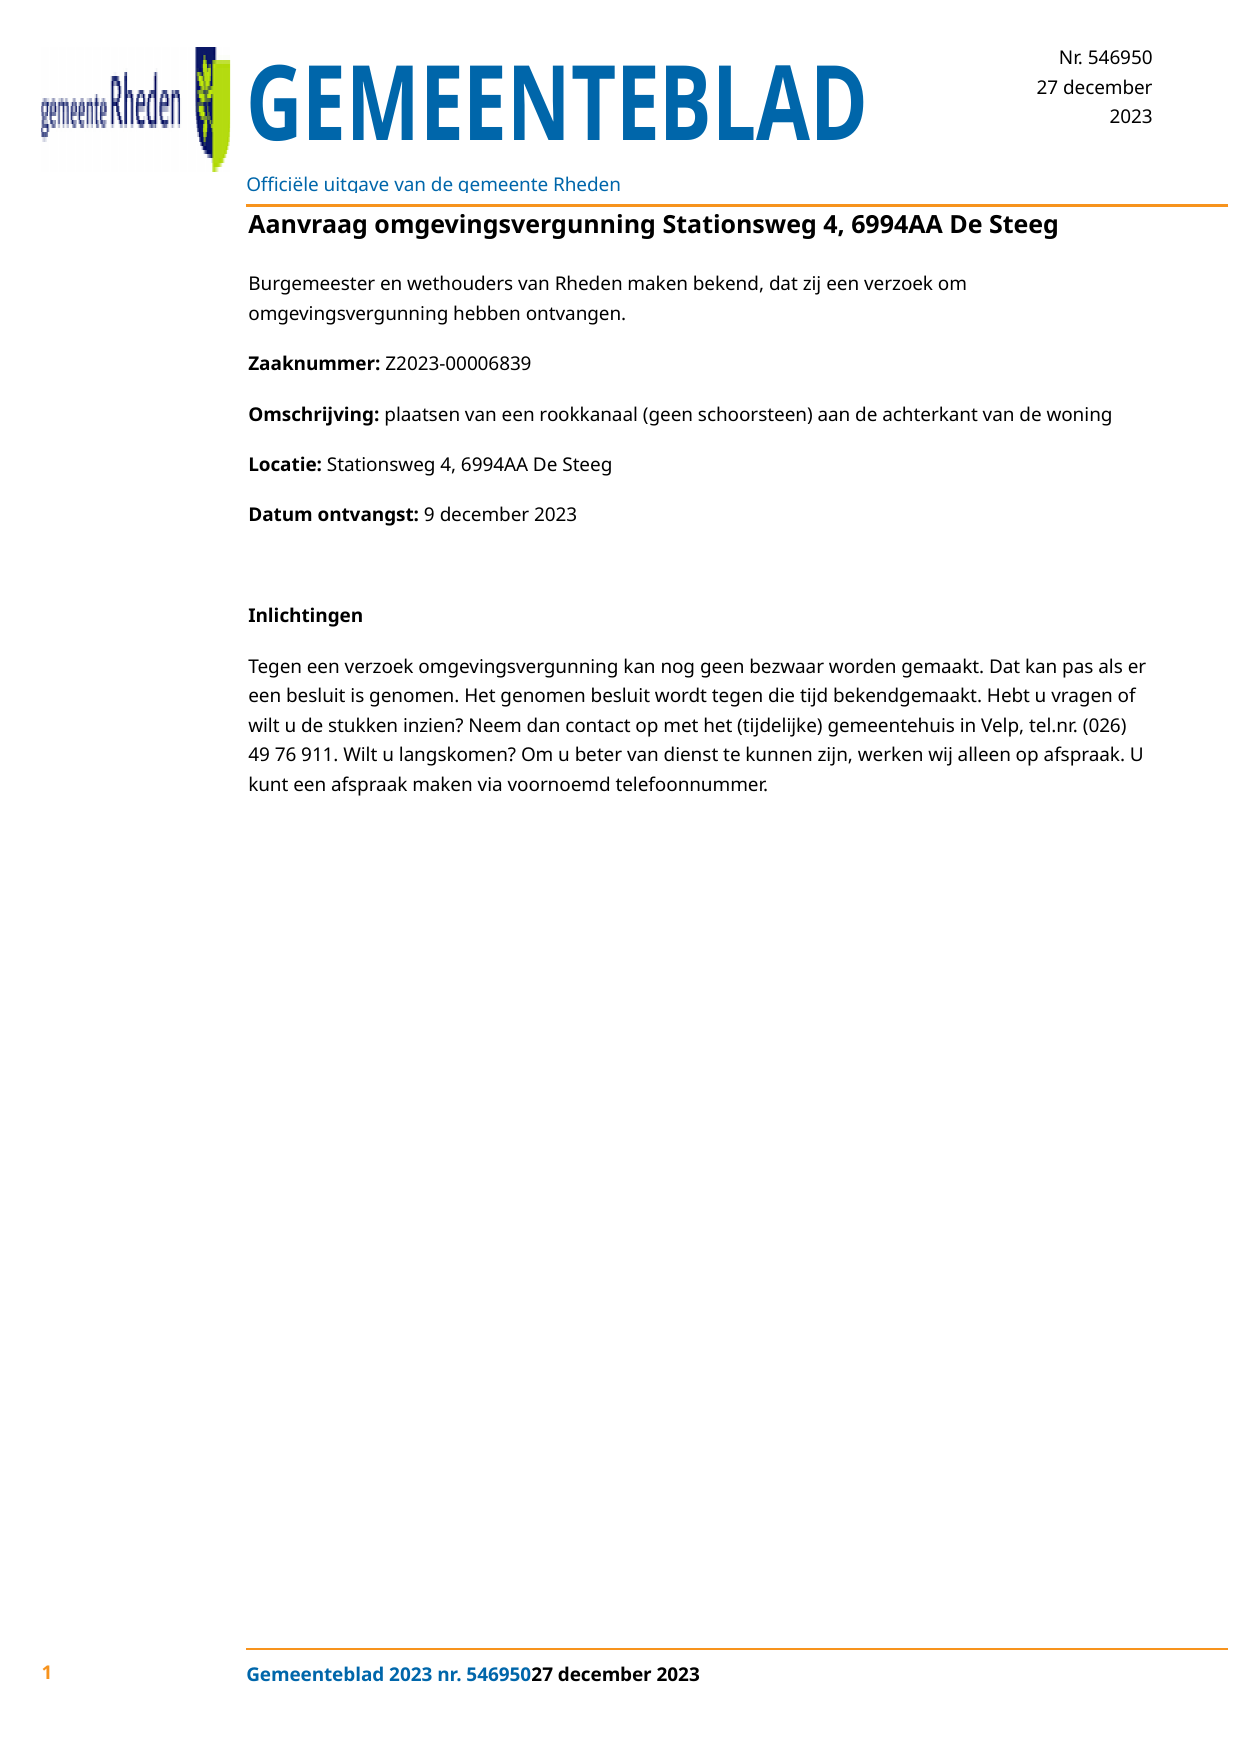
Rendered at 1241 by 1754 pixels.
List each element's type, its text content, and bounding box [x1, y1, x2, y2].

text Omschrijving: plaatsen van een rookkanaal (geen schoorsteen) aan de achterkant van de woning [248, 401, 1152, 426]
text Tegen een verzoek omgevingsvergunning kan nog geen bezwaar worden gemaakt. Dat kan pas als er een besluit is genomen. Het genomen besluit wordt tegen die tijd bekendgemaakt. Hebt u vragen of wilt u de stukken inzien? Neem dan contact op met het (tijdelijke) gemeentehuis in Velp, tel.nr. (026) 49 76 911. Wilt u langskomen? Om u beter van dienst te kunnen zijn, werken wij alleen op afspraak. U kunt een afspraak maken via voornoemd telefoonnummer. [248, 653, 1152, 797]
text Datum ontvangst: 9 december 2023 [248, 502, 1152, 527]
text Inlichtingen [248, 602, 1152, 628]
text Zaaknummer: Z2023-00006839 [248, 350, 1152, 376]
picture [41, 47, 231, 172]
text Burgemeester en wethouders van Rheden maken bekend, dat zij een verzoek om omgevingsvergunning hebben ontvangen. [248, 270, 1152, 326]
text Locatie: Stationsweg 4, 6994AA De Steeg [248, 451, 1152, 477]
text Aanvraag omgevingsvergunning Stationsweg 4, 6994AA De Steeg [248, 207, 1152, 241]
